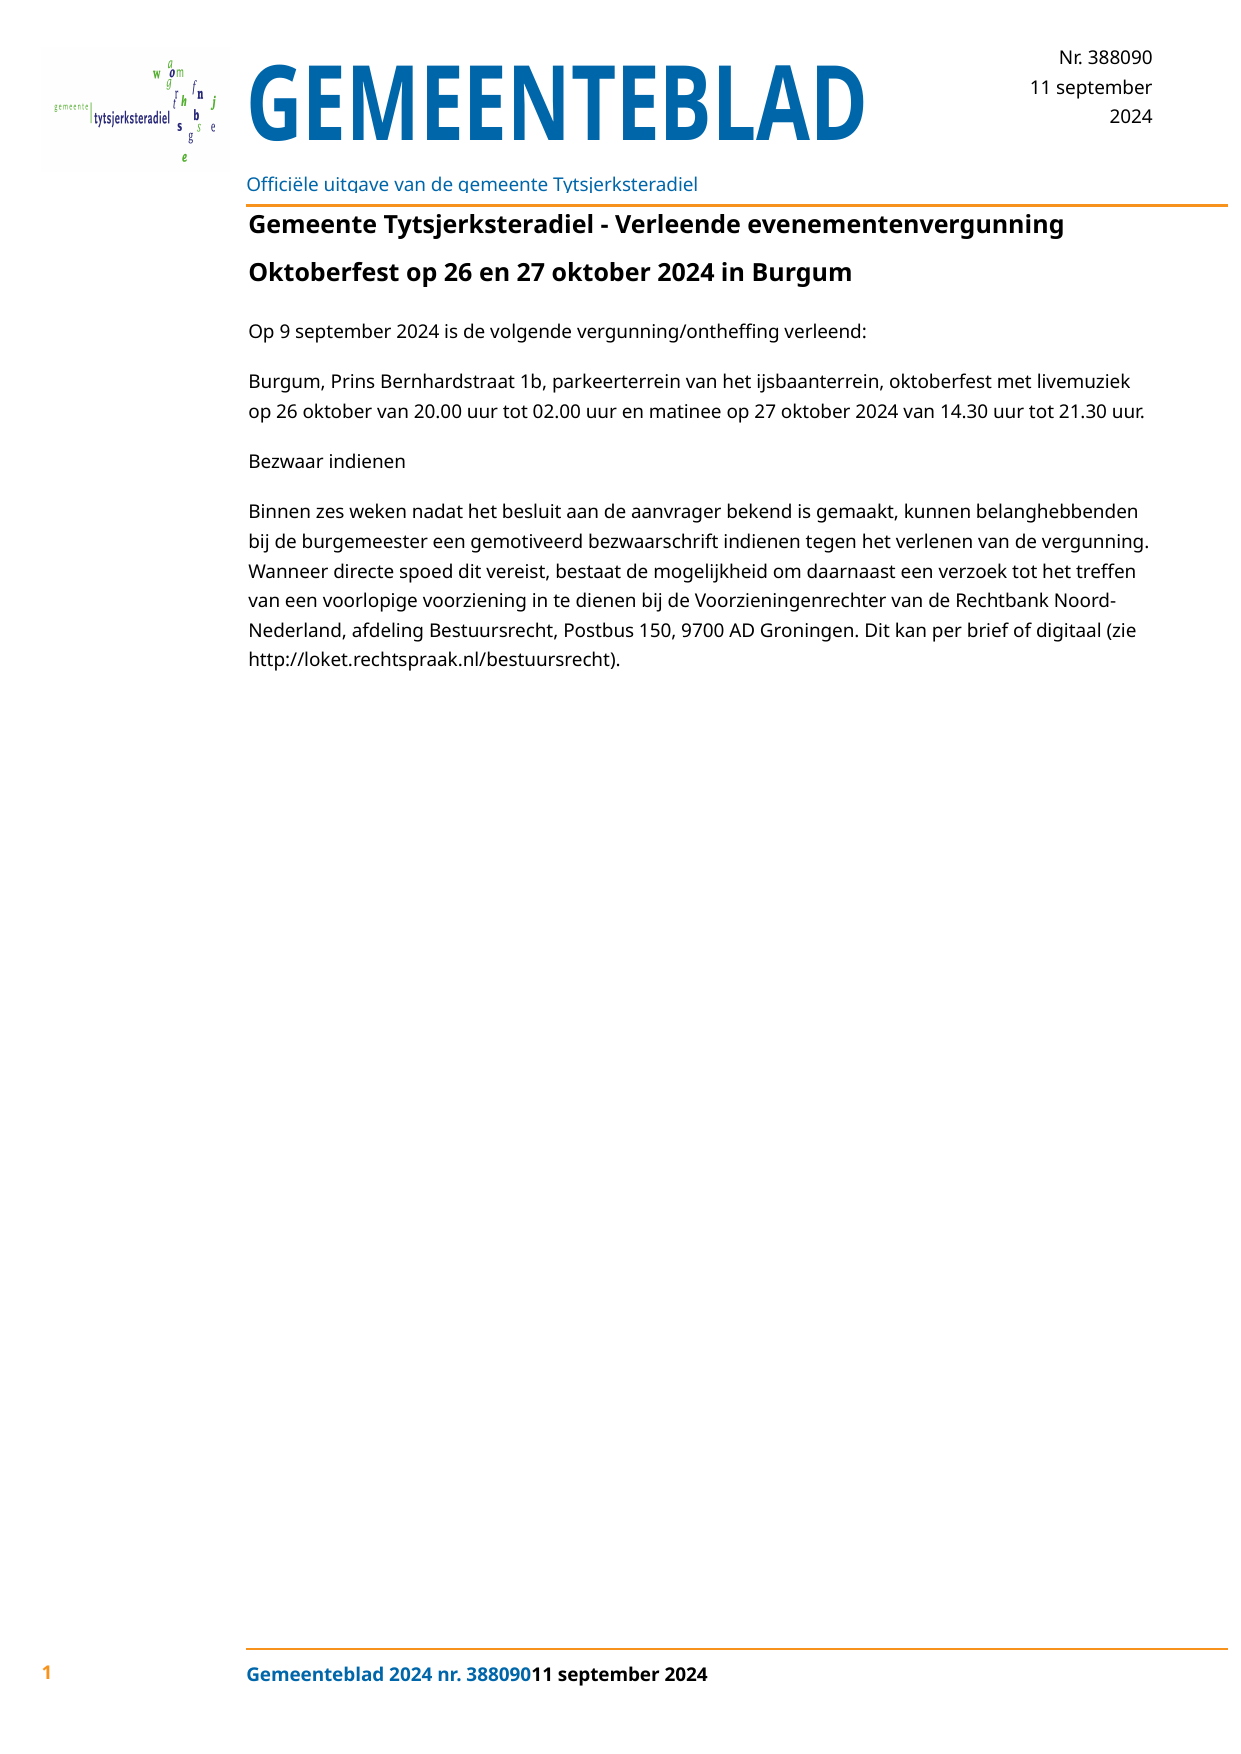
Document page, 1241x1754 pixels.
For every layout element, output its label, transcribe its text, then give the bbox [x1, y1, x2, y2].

text Gemeente Tytsjerksteradiel - Verleende evenementenvergunning Oktoberfest op 26 en 27 oktober 2024 in Burgum [248, 207, 1152, 288]
text Op 9 september 2024 is de volgende vergunning/ontheffing verleend: [248, 318, 1152, 344]
picture [41, 47, 231, 172]
text Binnen zes weken nadat het besluit aan de aanvrager bekend is gemaakt, kunnen belanghebbenden bij de burgemeester een gemotiveerd bezwaarschrift indienen tegen het verlenen van de vergunning. Wanneer directe spoed dit vereist, bestaat de mogelijkheid om daarnaast een verzoek tot het treffen van een voorlopige voorziening in te dienen bij de Voorzieningenrechter van de Rechtbank Noord-Nederland, afdeling Bestuursrecht, Postbus 150, 9700 AD Groningen. Dit kan per brief of digitaal (zie http://loket.rechtspraak.nl/bestuursrecht). [248, 499, 1152, 672]
text Bezwaar indienen [248, 448, 1152, 474]
text Burgum, Prins Bernhardstraat 1b, parkeerterrein van het ijsbaanterrein, oktoberfest met livemuziek op 26 oktober van 20.00 uur tot 02.00 uur en matinee op 27 oktober 2024 van 14.30 uur tot 21.30 uur. [248, 368, 1152, 424]
